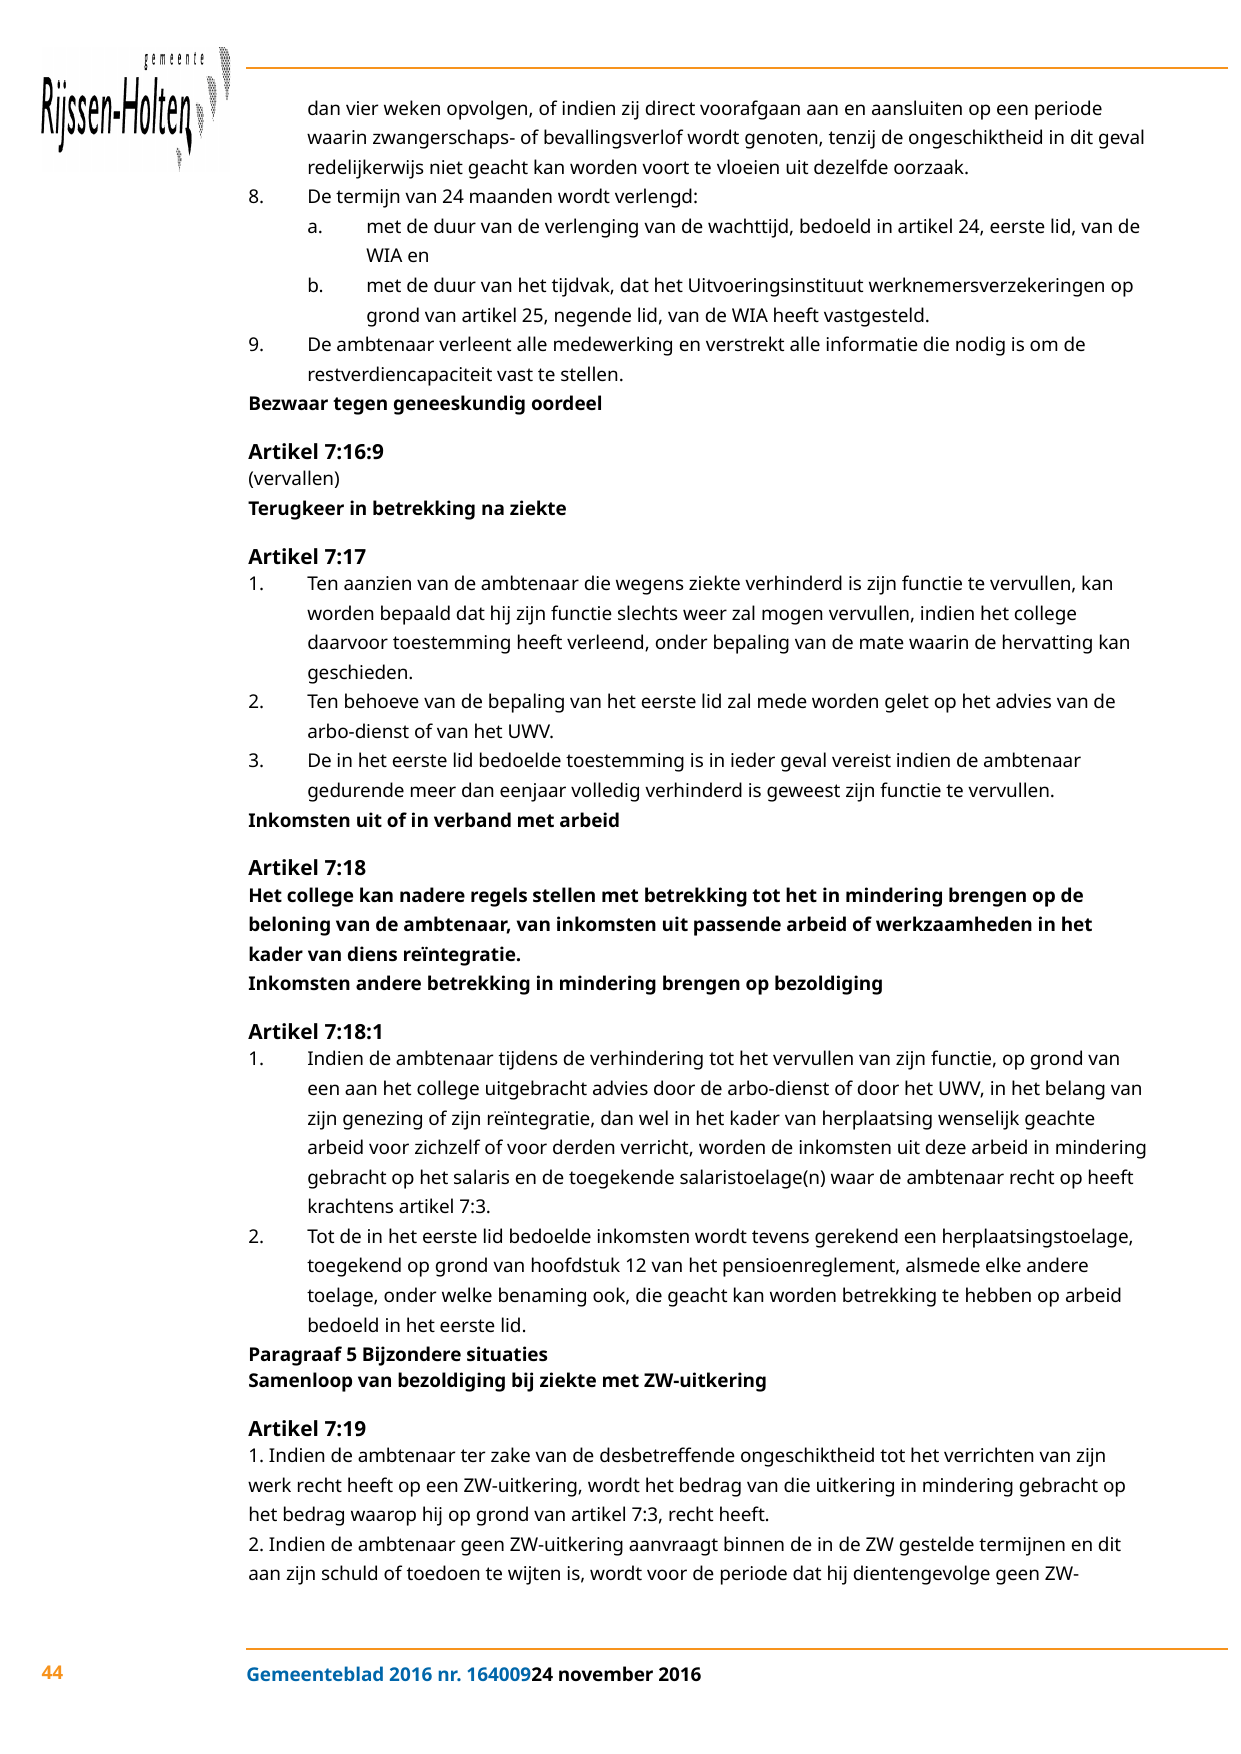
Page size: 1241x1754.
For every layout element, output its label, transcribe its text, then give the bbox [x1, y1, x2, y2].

list Indien de ambtenaar tijdens de verhindering tot het vervullen van zijn functie, op grond van een aan het college uitgebracht advies door de arbo-dienst of door het UWV, in het belang van zijn genezing of zijn reïntegratie, dan wel in het kader van herplaatsing wenselijk geachte arbeid voor zichzelf of voor derden verricht, worden de inkomsten uit deze arbeid in mindering gebracht op het salaris en de toegekende salaristoelage(n) waar de ambtenaar recht op heeft krachtens artikel 7:3. [248, 1046, 1152, 1219]
text Samenloop van bezoldiging bij ziekte met ZW-uitkering [248, 1367, 1152, 1393]
list dan vier weken opvolgen, of indien zij direct voorafgaan aan en aansluiten op een periode waarin zwangerschaps- of bevallingsverlof wordt genoten, tenzij de ongeschiktheid in dit geval redelijkerwijs niet geacht kan worden voort te vloeien uit dezelfde oorzaak. [248, 95, 1152, 180]
text Inkomsten uit of in verband met arbeid [248, 807, 1152, 833]
text Artikel 7:18:1 [248, 1017, 1152, 1046]
text (vervallen) [248, 466, 1152, 491]
text 2. Indien de ambtenaar geen ZW-uitkering aanvraagt binnen de in de ZW gestelde termijnen en dit aan zijn schuld of toedoen te wijten is, wordt voor de periode dat hij dientengevolge geen ZW- [248, 1531, 1152, 1586]
text Artikel 7:16:9 [248, 437, 1152, 466]
list Ten aanzien van de ambtenaar die wegens ziekte verhinderd is zijn functie te vervullen, kan worden bepaald dat hij zijn functie slechts weer zal mogen vervullen, indien het college daarvoor toestemming heeft verleend, onder bepaling van de mate waarin de hervatting kan geschieden. [248, 570, 1152, 685]
list met de duur van het tijdvak, dat het Uitvoeringsinstituut werknemersverzekeringen op grond van artikel 25, negende lid, van de WIA heeft vastgesteld. [307, 272, 1152, 328]
list De in het eerste lid bedoelde toestemming is in ieder geval vereist indien de ambtenaar gedurende meer dan eenjaar volledig verhinderd is geweest zijn functie te vervullen. [248, 748, 1152, 803]
text Bezwaar tegen geneeskundig oordeel [248, 391, 1152, 416]
list Tot de in het eerste lid bedoelde inkomsten wordt tevens gerekend een herplaatsingstoelage, toegekend op grond van hoofdstuk 12 van het pensioenreglement, alsmede elke andere toelage, onder welke benaming ook, die geacht kan worden betrekking te hebben op arbeid bedoeld in het eerste lid. [248, 1223, 1152, 1338]
list met de duur van de verlenging van de wachttijd, bedoeld in artikel 24, eerste lid, van de WIA en [307, 213, 1152, 268]
text Artikel 7:17 [248, 542, 1152, 570]
text Het college kan nadere regels stellen met betrekking tot het in mindering brengen op de beloning van de ambtenaar, van inkomsten uit passende arbeid of werkzaamheden in het kader van diens reïntegratie. [248, 882, 1152, 967]
text 1. Indien de ambtenaar ter zake van de desbetreffende ongeschiktheid tot het verrichten van zijn werk recht heeft op een ZW-uitkering, wordt het bedrag van die uitkering in mindering gebracht op het bedrag waarop hij op grond van artikel 7:3, recht heeft. [248, 1442, 1152, 1527]
text Artikel 7:19 [248, 1414, 1152, 1442]
list Ten behoeve van de bepaling van het eerste lid zal mede worden gelet op het advies van de arbo-dienst of van het UWV. [248, 688, 1152, 744]
text Artikel 7:18 [248, 853, 1152, 882]
text Terugkeer in betrekking na ziekte [248, 495, 1152, 521]
picture [41, 47, 231, 172]
text Paragraaf 5 Bijzondere situaties [248, 1341, 1152, 1367]
text Inkomsten andere betrekking in mindering brengen op bezoldiging [248, 971, 1152, 996]
list De termijn van 24 maanden wordt verlengd: [248, 183, 1152, 209]
list De ambtenaar verleent alle medewerking en verstrekt alle informatie die nodig is om de restverdiencapaciteit vast te stellen. [248, 331, 1152, 387]
